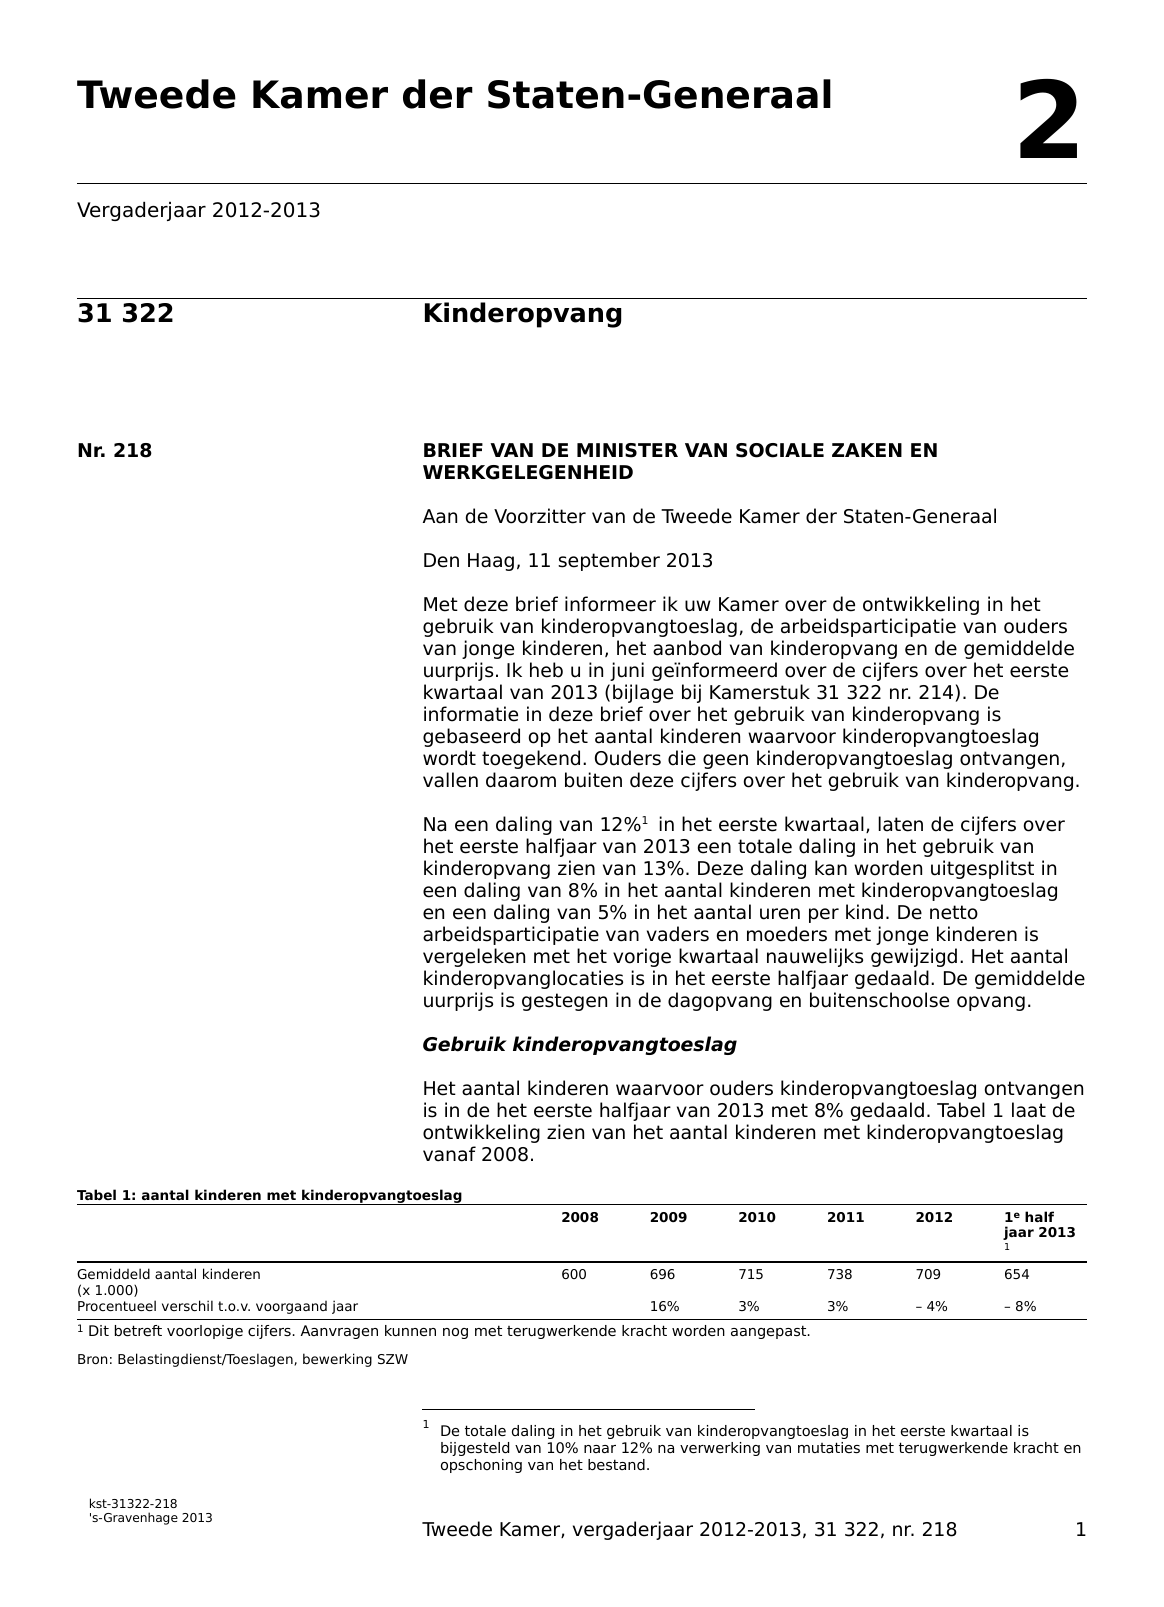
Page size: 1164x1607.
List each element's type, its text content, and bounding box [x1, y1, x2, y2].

table_header 2 [886, 59, 1087, 183]
table_cell Procentueel verschil t.o.v. voorgaand jaar [77, 1299, 555, 1319]
table_cell 2008 [555, 1205, 644, 1261]
text Aan de Voorzitter van de Tweede Kamer der Staten-Generaal [422, 506, 1087, 528]
table_cell 1 Dit betreft voorlopige cijfers. Aanvragen kunnen nog met terugwerkende kracht worden aangepast. Bron: Belastingdienst/Toeslagen, bewerking SZW [77, 1320, 1087, 1367]
table_cell Vergaderjaar 2012-2013 [77, 184, 1087, 298]
text Het aantal kinderen waarvoor ouders kinderopvangtoeslag ontvangen is in de het eerste halfjaar van 2013 met 8% gedaald. Tabel 1 laat de ontwikkeling zien van het aantal kinderen met kinderopvangtoeslag vanaf 2008. [422, 1078, 1087, 1166]
table_cell 654 [998, 1263, 1087, 1299]
table_cell 3% [732, 1299, 821, 1319]
text 's-Gravenhage 2013 [88, 1511, 323, 1525]
text De totale daling in het gebruik van kinderopvangtoeslag in het eerste kwartaal is bijgesteld van 10% naar 12% na verwerking van mutaties met terugwerkende kracht en opschoning van het bestand. [422, 1418, 1087, 1474]
subtitle Gebruik kinderopvangtoeslag [422, 1034, 1087, 1056]
table_header Tabel 1: aantal kinderen met kinderopvangtoeslag [77, 1188, 1087, 1204]
table_cell 2010 [732, 1205, 821, 1261]
table_cell 600 [555, 1263, 644, 1299]
text Den Haag, 11 september 2013 [422, 550, 1087, 572]
table_cell 2011 [821, 1205, 909, 1261]
text Na een daling van 12% in het eerste kwartaal, laten de cijfers over het eerste halfjaar van 2013 een totale daling in het gebruik van kinderopvang zien van 13%. Deze daling kan worden uitgesplitst in een daling van 8% in het aantal kinderen met kinderopvangtoeslag en een daling van 5% in het aantal uren per kind. De netto arbeidsparticipatie van vaders en moeders met jonge kinderen is vergeleken met het vorige kwartaal nauwelijks gewijzigd. Het aantal kinderopvanglocaties is in het eerste halfjaar gedaald. De gemiddelde uurprijs is gestegen in de dagopvang en buitenschoolse opvang. [422, 814, 1087, 1012]
table_cell [555, 1299, 644, 1319]
table_cell 2009 [644, 1205, 732, 1261]
table_cell – 4% [909, 1299, 998, 1319]
table_cell 709 [909, 1263, 998, 1299]
table_cell [77, 1205, 555, 1261]
table_header Tweede Kamer der Staten-Generaal [77, 59, 886, 183]
table_cell 16% [644, 1299, 732, 1319]
text kst-31322-218 [88, 1497, 323, 1511]
table_cell 696 [644, 1263, 732, 1299]
subtitle 31 322 Kinderopvang [77, 299, 1087, 329]
table_cell – 8% [998, 1299, 1087, 1319]
table_cell 1e half jaar 2013 1 [998, 1205, 1087, 1261]
text Met deze brief informeer ik uw Kamer over de ontwikkeling in het gebruik van kinderopvangtoeslag, de arbeidsparticipatie van ouders van jonge kinderen, het aanbod van kinderopvang en de gemiddelde uurprijs. Ik heb u in juni geïnformeerd over de cijfers over het eerste kwartaal van 2013 (bijlage bij Kamerstuk 31 322 nr. 214). De informatie in deze brief over het gebruik van kinderopvang is gebaseerd op het aantal kinderen waarvoor kinderopvangtoeslag wordt toegekend. Ouders die geen kinderopvangtoeslag ontvangen, vallen daarom buiten deze cijfers over het gebruik van kinderopvang. [422, 594, 1087, 792]
table_cell 738 [821, 1263, 909, 1299]
subtitle Nr. 218 BRIEF VAN DE MINISTER VAN SOCIALE ZAKEN EN WERKGELEGENHEID [77, 440, 1087, 484]
table_cell Gemiddeld aantal kinderen (x 1.000) [77, 1263, 555, 1299]
table_cell 2012 [909, 1205, 998, 1261]
table_cell 3% [821, 1299, 909, 1319]
table_cell 715 [732, 1263, 821, 1299]
